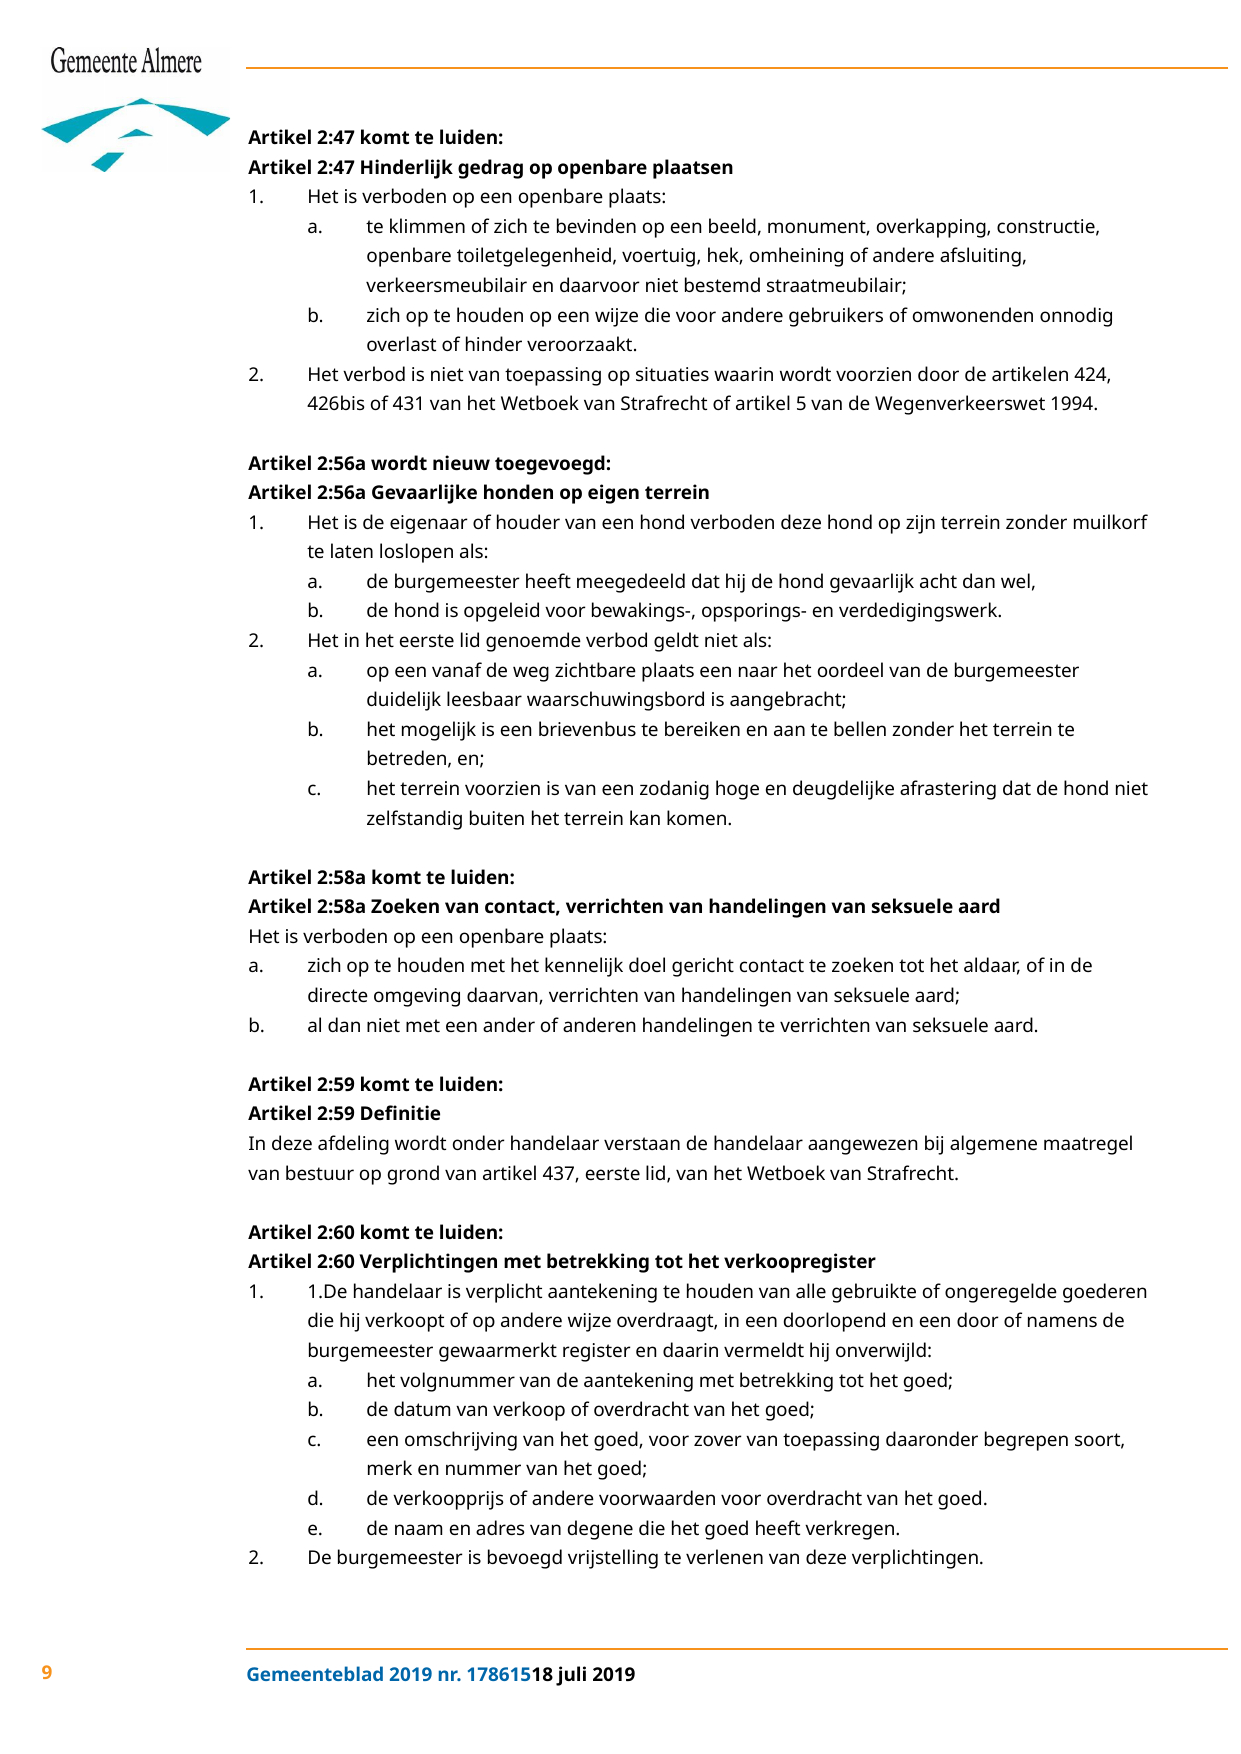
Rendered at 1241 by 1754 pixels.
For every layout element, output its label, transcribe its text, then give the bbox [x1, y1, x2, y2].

picture [41, 47, 231, 172]
list het terrein voorzien is van een zodanig hoge en deugdelijke afrastering dat de hond niet zelfstandig buiten het terrein kan komen. [307, 775, 1152, 831]
text Het is verboden op een openbare plaats: [248, 923, 1152, 949]
list De burgemeester is bevoegd vrijstelling te verlenen van deze verplichtingen. [248, 1544, 1152, 1570]
list de burgemeester heeft meegedeeld dat hij de hond gevaarlijk acht dan wel, [307, 568, 1152, 594]
list een omschrijving van het goed, voor zover van toepassing daaronder begrepen soort, merk en nummer van het goed; [307, 1426, 1152, 1481]
text Artikel 2:59 Definitie [248, 1101, 1152, 1126]
list Het in het eerste lid genoemde verbod geldt niet als: [248, 627, 1152, 653]
list de naam en adres van degene die het goed heeft verkregen. [307, 1515, 1152, 1541]
text In deze afdeling wordt onder handelaar verstaan de handelaar aangewezen bij algemene maatregel van bestuur op grond van artikel 437, eerste lid, van het Wetboek van Strafrecht. [248, 1130, 1152, 1186]
text Artikel 2:60 Verplichtingen met betrekking tot het verkoopregister [248, 1248, 1152, 1274]
list de hond is opgeleid voor bewakings-, opsporings- en verdedigingswerk. [307, 598, 1152, 623]
text Artikel 2:59 komt te luiden: [248, 1071, 1152, 1097]
list het mogelijk is een brievenbus te bereiken en aan te bellen zonder het terrein te betreden, en; [307, 716, 1152, 771]
list op een vanaf de weg zichtbare plaats een naar het oordeel van de burgemeester duidelijk leesbaar waarschuwingsbord is aangebracht; [307, 657, 1152, 712]
list de verkoopprijs of andere voorwaarden voor overdracht van het goed. [307, 1485, 1152, 1511]
text Artikel 2:58a komt te luiden: [248, 864, 1152, 890]
list Het verbod is niet van toepassing op situaties waarin wordt voorzien door de artikelen 424, 426bis of 431 van het Wetboek van Strafrecht of artikel 5 van de Wegenverkeerswet 1994. [248, 361, 1152, 416]
list het volgnummer van de aantekening met betrekking tot het goed; [307, 1367, 1152, 1393]
list de datum van verkoop of overdracht van het goed; [307, 1396, 1152, 1422]
list Het is verboden op een openbare plaats: [248, 183, 1152, 209]
text Artikel 2:58a Zoeken van contact, verrichten van handelingen van seksuele aard [248, 893, 1152, 919]
list te klimmen of zich te bevinden op een beeld, monument, overkapping, constructie, openbare toiletgelegenheid, voertuig, hek, omheining of andere afsluiting, verkeersmeubilair en daarvoor niet bestemd straatmeubilair; [307, 213, 1152, 298]
list al dan niet met een ander of anderen handelingen te verrichten van seksuele aard. [248, 1012, 1152, 1038]
list 1.De handelaar is verplicht aantekening te houden van alle gebruikte of ongeregelde goederen die hij verkoopt of op andere wijze overdraagt, in een doorlopend en een door of namens de burgemeester gewaarmerkt register en daarin vermeldt hij onverwijld: [248, 1278, 1152, 1363]
text Artikel 2:56a wordt nieuw toegevoegd: [248, 450, 1152, 476]
text Artikel 2:60 komt te luiden: [248, 1219, 1152, 1245]
text Artikel 2:47 komt te luiden: [248, 124, 1152, 150]
list zich op te houden op een wijze die voor andere gebruikers of omwonenden onnodig overlast of hinder veroorzaakt. [307, 302, 1152, 357]
text Artikel 2:47 Hinderlijk gedrag op openbare plaatsen [248, 154, 1152, 180]
text Artikel 2:56a Gevaarlijke honden op eigen terrein [248, 479, 1152, 505]
list zich op te houden met het kennelijk doel gericht contact te zoeken tot het aldaar, of in de directe omgeving daarvan, verrichten van handelingen van seksuele aard; [248, 953, 1152, 1008]
list Het is de eigenaar of houder van een hond verboden deze hond op zijn terrein zonder muilkorf te laten loslopen als: [248, 509, 1152, 564]
